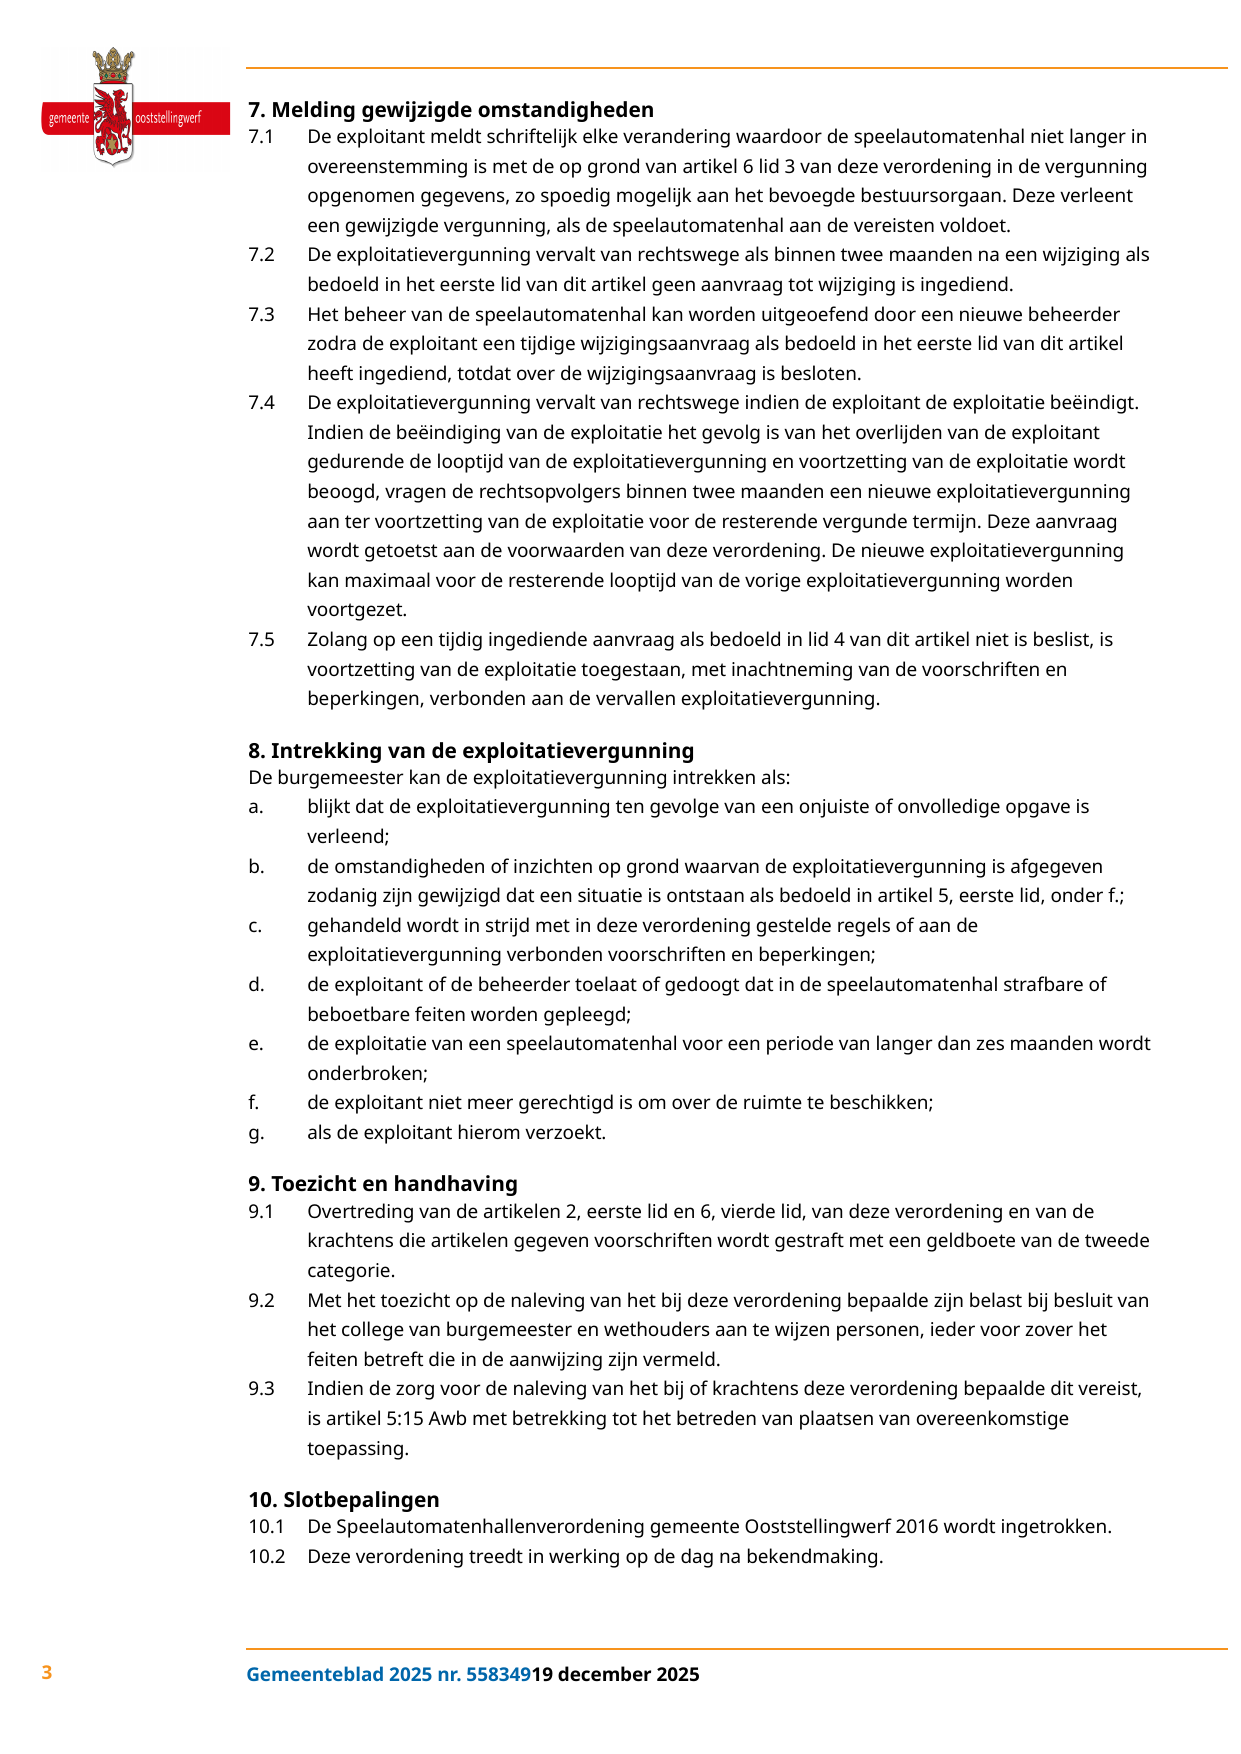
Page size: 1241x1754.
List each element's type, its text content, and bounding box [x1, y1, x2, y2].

list De exploitant meldt schriftelijk elke verandering waardoor de speelautomatenhal niet langer in overeenstemming is met de op grond van artikel 6 lid 3 van deze verordening in de vergunning opgenomen gegevens, zo spoedig mogelijk aan het bevoegde bestuursorgaan. Deze verleent een gewijzigde vergunning, als de speelautomatenhal aan de vereisten voldoet. [248, 123, 1152, 238]
list De exploitatievergunning vervalt van rechtswege indien de exploitant de exploitatie beëindigt. [248, 389, 1152, 415]
text 7. Melding gewijzigde omstandigheden [248, 95, 1152, 123]
list Indien de beëindiging van de exploitatie het gevolg is van het overlijden van de exploitant gedurende de looptijd van de exploitatievergunning en voortzetting van de exploitatie wordt beoogd, vragen de rechtsopvolgers binnen twee maanden een nieuwe exploitatievergunning aan ter voortzetting van de exploitatie voor de resterende vergunde termijn. Deze aanvraag wordt getoetst aan de voorwaarden van deze verordening. De nieuwe exploitatievergunning kan maximaal voor de resterende looptijd van de vorige exploitatievergunning worden voortgezet. [248, 419, 1152, 622]
list als de exploitant hierom verzoekt. [248, 1119, 1152, 1145]
text De burgemeester kan de exploitatievergunning intrekken als: [248, 764, 1152, 790]
list Overtreding van de artikelen 2, eerste lid en 6, vierde lid, van deze verordening en van de krachtens die artikelen gegeven voorschriften wordt gestraft met een geldboete van de tweede categorie. [248, 1198, 1152, 1283]
list Zolang op een tijdig ingediende aanvraag als bedoeld in lid 4 van dit artikel niet is beslist, is voortzetting van de exploitatie toegestaan, met inachtneming van de voorschriften en beperkingen, verbonden aan de vervallen exploitatievergunning. [248, 626, 1152, 711]
list De exploitatievergunning vervalt van rechtswege als binnen twee maanden na een wijziging als bedoeld in het eerste lid van dit artikel geen aanvraag tot wijziging is ingediend. [248, 242, 1152, 297]
list Het beheer van de speelautomatenhal kan worden uitgeoefend door een nieuwe beheerder zodra de exploitant een tijdige wijzigingsaanvraag als bedoeld in het eerste lid van dit artikel heeft ingediend, totdat over de wijzigingsaanvraag is besloten. [248, 301, 1152, 386]
list de exploitant niet meer gerechtigd is om over de ruimte te beschikken; [248, 1089, 1152, 1115]
list De Speelautomatenhallenverordening gemeente Ooststellingwerf 2016 wordt ingetrokken. [248, 1513, 1152, 1539]
list Met het toezicht op de naleving van het bij deze verordening bepaalde zijn belast bij besluit van het college van burgemeester en wethouders aan te wijzen personen, ieder voor zover het feiten betreft die in de aanwijzing zijn vermeld. [248, 1287, 1152, 1372]
list blijkt dat de exploitatievergunning ten gevolge van een onjuiste of onvolledige opgave is verleend; [248, 794, 1152, 849]
list de exploitatie van een speelautomatenhal voor een periode van langer dan zes maanden wordt onderbroken; [248, 1030, 1152, 1086]
text 9. Toezicht en handhaving [248, 1169, 1152, 1198]
text 10. Slotbepalingen [248, 1485, 1152, 1513]
list de omstandigheden of inzichten op grond waarvan de exploitatievergunning is afgegeven zodanig zijn gewijzigd dat een situatie is ontstaan als bedoeld in artikel 5, eerste lid, onder f.; [248, 853, 1152, 908]
list Deze verordening treedt in werking op de dag na bekendmaking. [248, 1543, 1152, 1569]
picture [41, 47, 231, 172]
text 8. Intrekking van de exploitatievergunning [248, 736, 1152, 764]
list de exploitant of de beheerder toelaat of gedoogt dat in de speelautomatenhal strafbare of beboetbare feiten worden gepleegd; [248, 971, 1152, 1027]
list Indien de zorg voor de naleving van het bij of krachtens deze verordening bepaalde dit vereist, is artikel 5:15 Awb met betrekking tot het betreden van plaatsen van overeenkomstige toepassing. [248, 1376, 1152, 1460]
list gehandeld wordt in strijd met in deze verordening gestelde regels of aan de exploitatievergunning verbonden voorschriften en beperkingen; [248, 912, 1152, 967]
